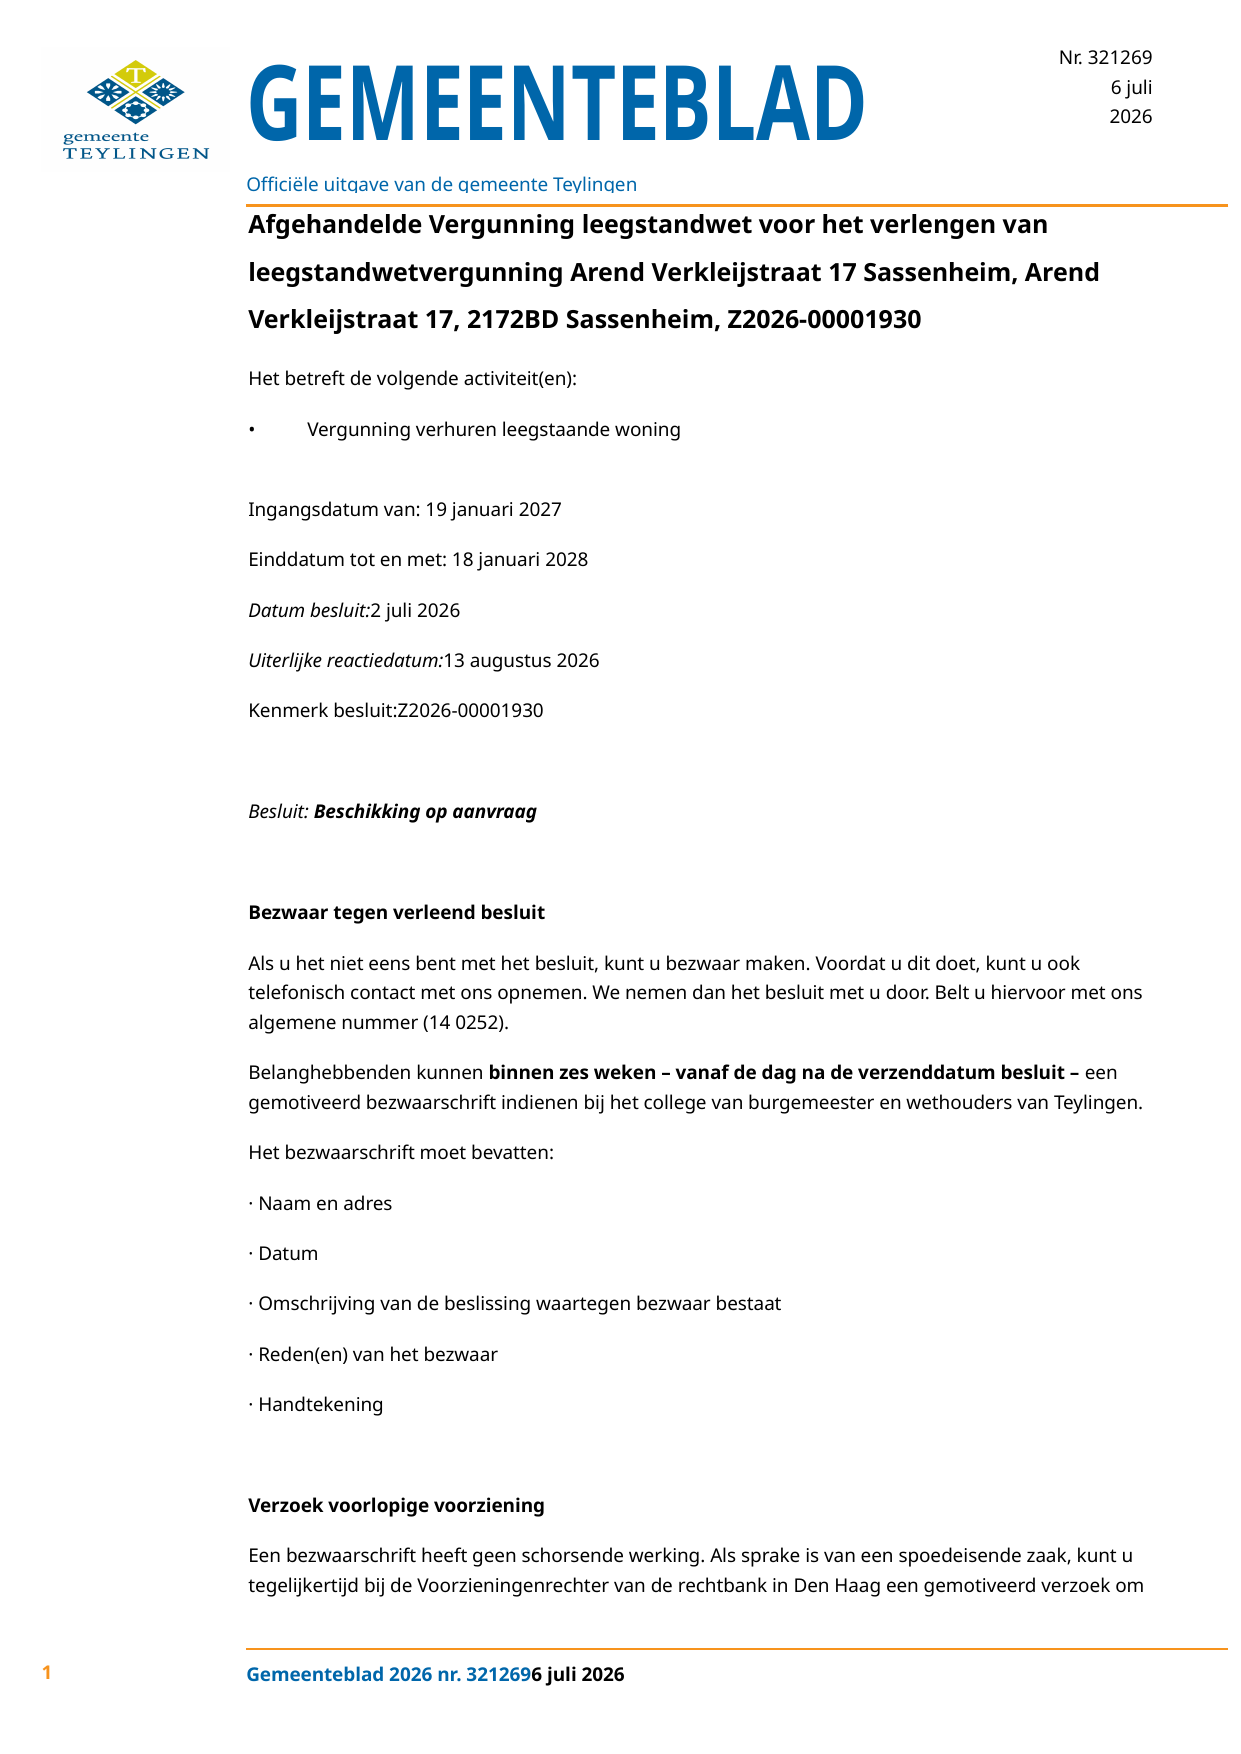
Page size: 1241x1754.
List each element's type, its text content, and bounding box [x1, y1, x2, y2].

text · Omschrijving van de beslissing waartegen bezwaar bestaat [248, 1291, 1152, 1316]
text Afgehandelde Vergunning leegstandwet voor het verlengen van leegstandwetvergunning Arend Verkleijstraat 17 Sassenheim, Arend Verkleijstraat 17, 2172BD Sassenheim, Z2026-00001930 [248, 207, 1152, 336]
text Verzoek voorlopige voorziening [248, 1492, 1152, 1518]
text Het betreft de volgende activiteit(en): [248, 366, 1152, 391]
text Datum besluit:2 juli 2026 [248, 597, 1152, 622]
text Als u het niet eens bent met het besluit, kunt u bezwaar maken. Voordat u dit doet, kunt u ook telefonisch contact met ons opnemen. We nemen dan het besluit met u door. Belt u hiervoor met ons algemene nummer (14 0252). [248, 950, 1152, 1034]
text · Naam en adres [248, 1190, 1152, 1215]
text · Handtekening [248, 1391, 1152, 1417]
text Bezwaar tegen verleend besluit [248, 899, 1152, 925]
text · Reden(en) van het bezwaar [248, 1341, 1152, 1367]
text Einddatum tot en met: 18 januari 2028 [248, 546, 1152, 572]
text Uiterlijke reactiedatum:13 augustus 2026 [248, 647, 1152, 673]
text · Datum [248, 1240, 1152, 1266]
text Een bezwaarschrift heeft geen schorsende werking. Als sprake is van een spoedeisende zaak, kunt u tegelijkertijd bij de Voorzieningenrechter van de rechtbank in Den Haag een gemotiveerd verzoek om [248, 1543, 1152, 1598]
text Het bezwaarschrift moet bevatten: [248, 1139, 1152, 1165]
list Vergunning verhuren leegstaande woning [248, 416, 1152, 442]
text Ingangsdatum van: 19 januari 2027 [248, 496, 1152, 522]
picture [41, 47, 231, 172]
text Besluit: Beschikking op aanvraag [248, 798, 1152, 824]
text Kenmerk besluit:Z2026-00001930 [248, 698, 1152, 723]
text Belanghebbenden kunnen binnen zes weken – vanaf de dag na de verzenddatum besluit – een gemotiveerd bezwaarschrift indienen bij het college van burgemeester en wethouders van Teylingen. [248, 1059, 1152, 1114]
